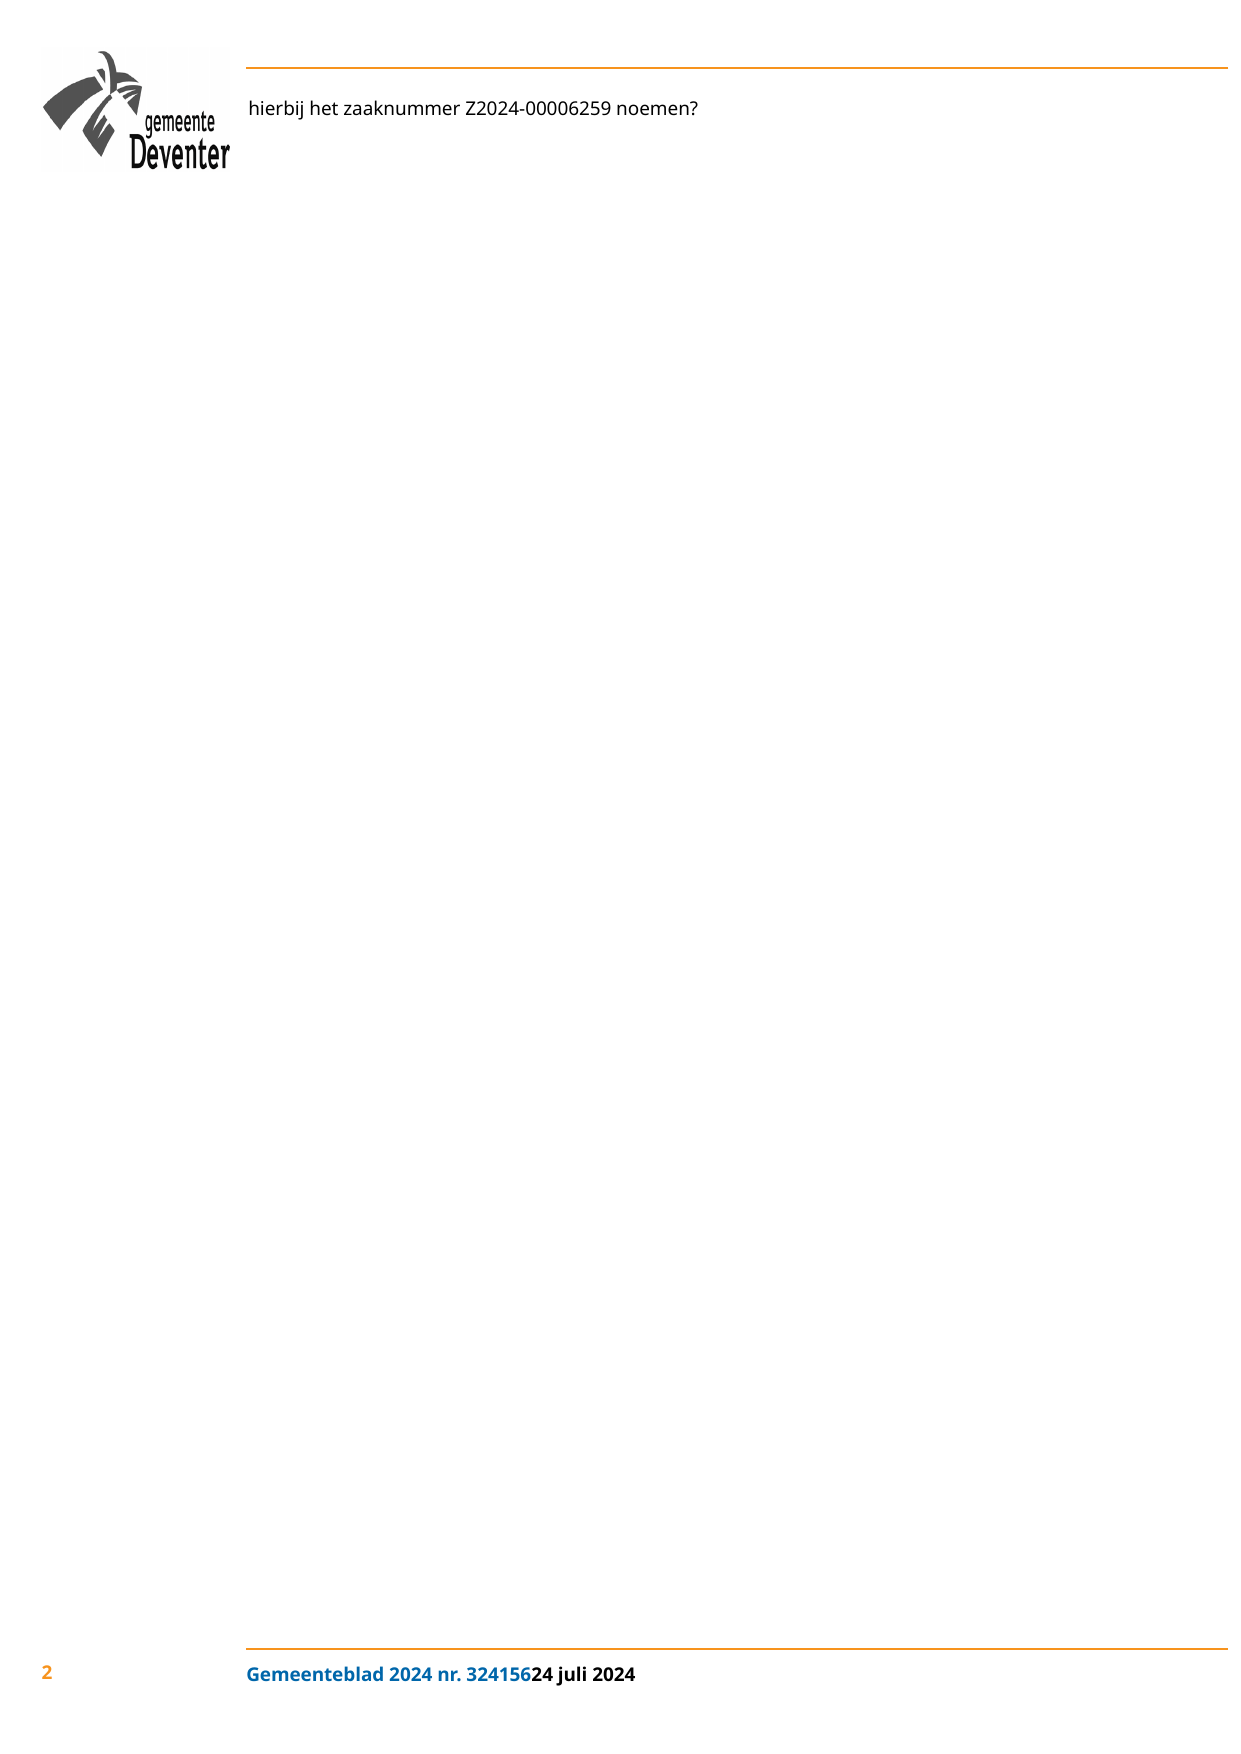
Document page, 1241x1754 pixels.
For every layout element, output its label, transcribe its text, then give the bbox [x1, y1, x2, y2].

text hierbij het zaaknummer Z2024-00006259 noemen? [248, 95, 1152, 121]
picture [41, 47, 231, 172]
